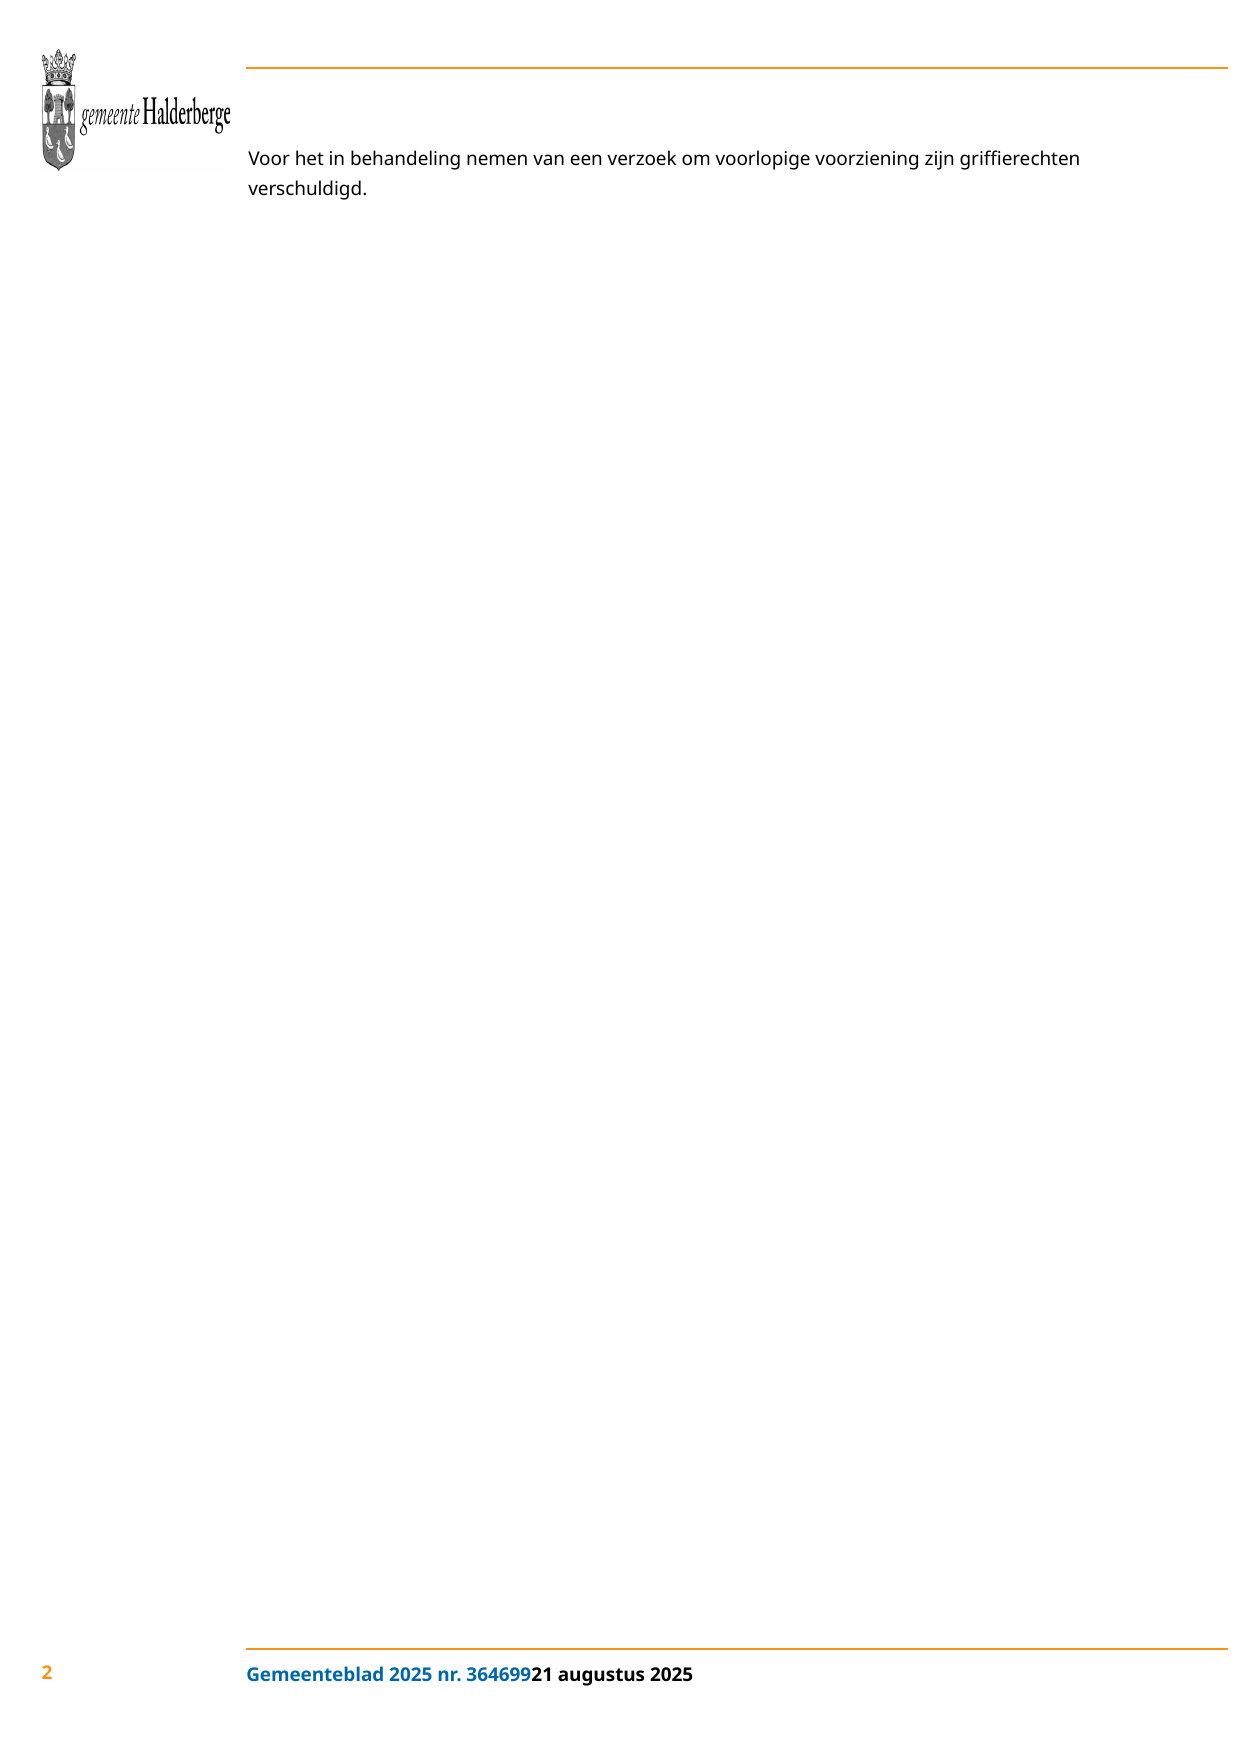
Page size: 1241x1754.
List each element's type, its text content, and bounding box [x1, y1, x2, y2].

picture [41, 47, 231, 172]
text Voor het in behandeling nemen van een verzoek om voorlopige voorziening zijn griffierechten verschuldigd. [248, 145, 1152, 201]
